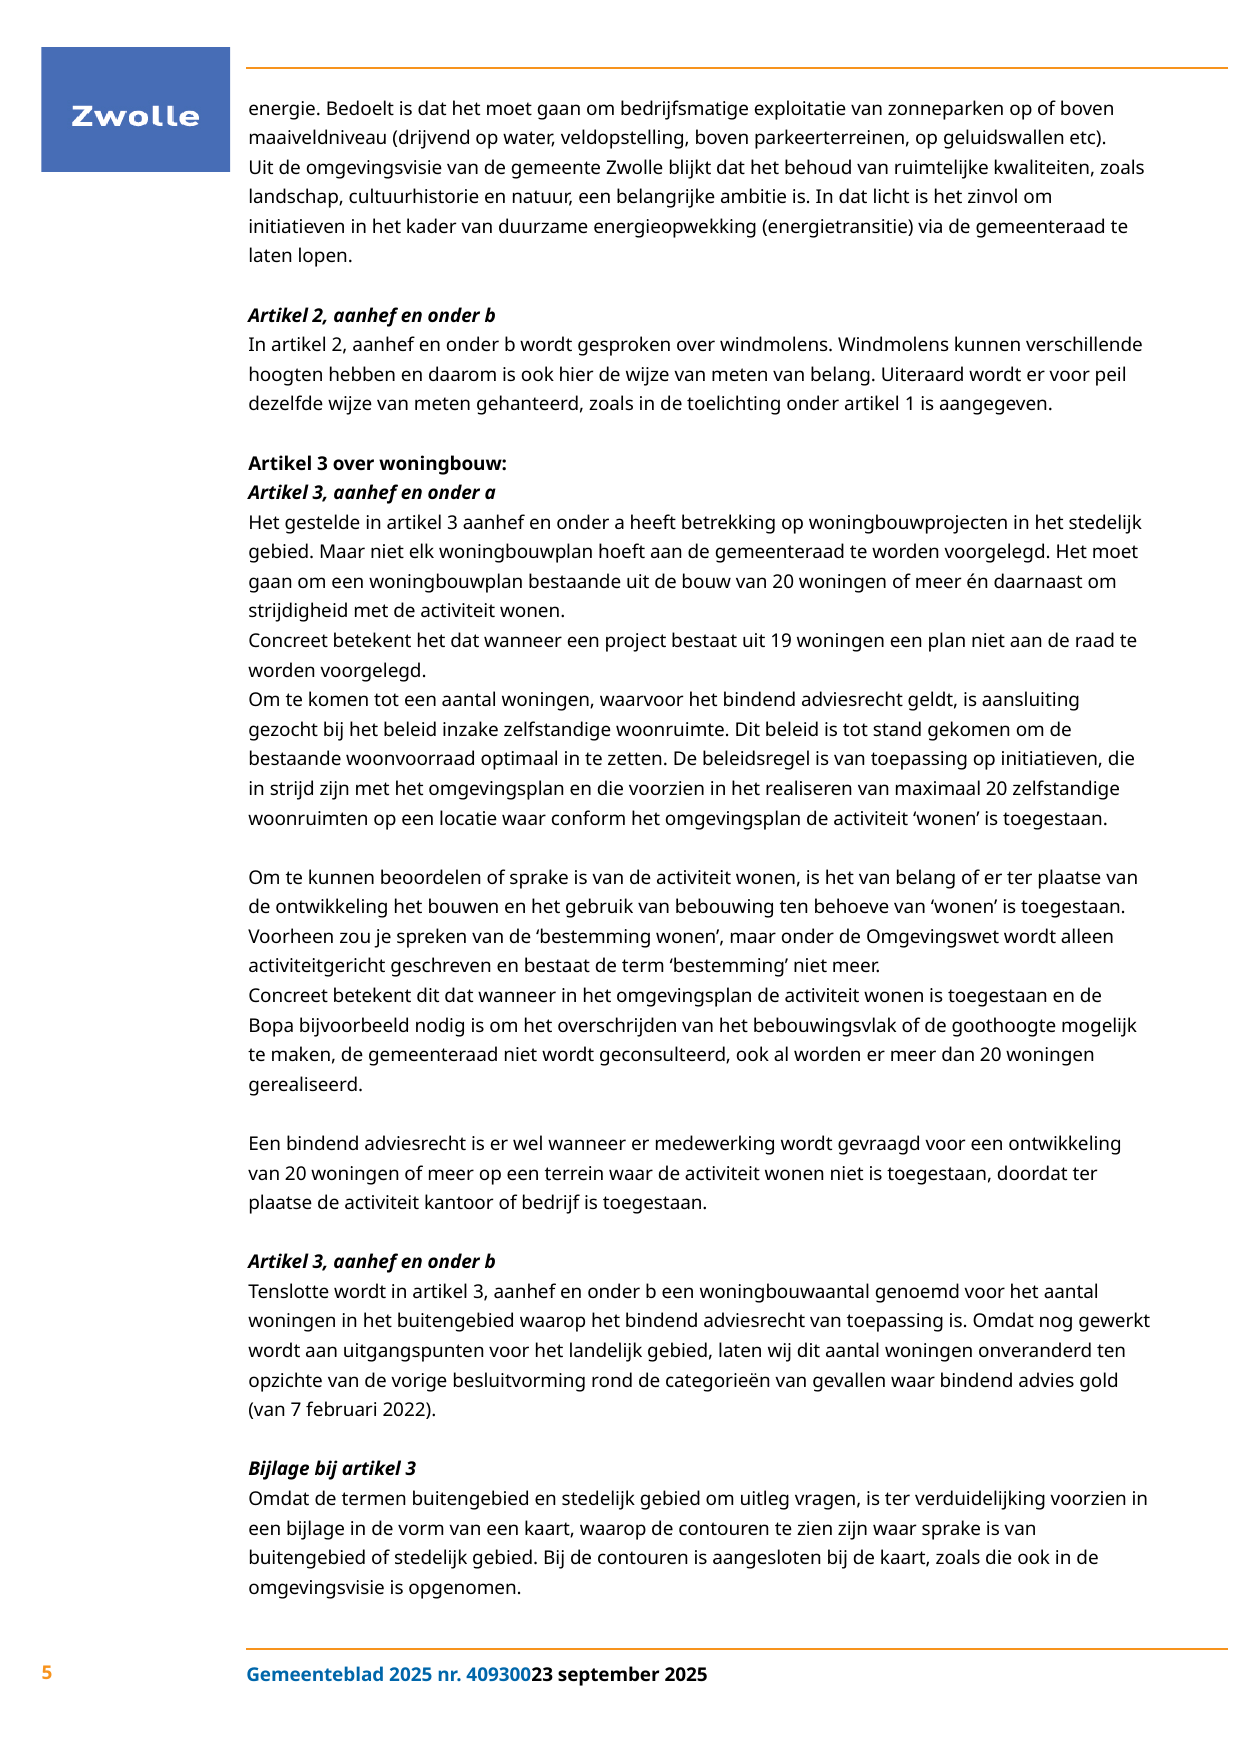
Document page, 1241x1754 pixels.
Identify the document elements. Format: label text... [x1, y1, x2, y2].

picture [41, 47, 231, 172]
text Artikel 2, aanhef en onder b [248, 302, 1152, 328]
text energie. Bedoelt is dat het moet gaan om bedrijfsmatige exploitatie van zonneparken op of boven maaiveldniveau (drijvend op water, veldopstelling, boven parkeerterreinen, op geluidswallen etc). [248, 95, 1152, 150]
text Artikel 3, aanhef en onder b [248, 1248, 1152, 1274]
text Artikel 3, aanhef en onder a [248, 479, 1152, 505]
text Concreet betekent het dat wanneer een project bestaat uit 19 woningen een plan niet aan de raad te worden voorgelegd. [248, 627, 1152, 683]
text Het gestelde in artikel 3 aanhef en onder a heeft betrekking op woningbouwprojecten in het stedelijk gebied. Maar niet elk woningbouwplan hoeft aan de gemeenteraad te worden voorgelegd. Het moet gaan om een woningbouwplan bestaande uit de bouw van 20 woningen of meer én daarnaast om strijdigheid met de activiteit wonen. [248, 509, 1152, 623]
text Om te komen tot een aantal woningen, waarvoor het bindend adviesrecht geldt, is aansluiting gezocht bij het beleid inzake zelfstandige woonruimte. Dit beleid is tot stand gekomen om de bestaande woonvoorraad optimaal in te zetten. De beleidsregel is van toepassing op initiatieven, die in strijd zijn met het omgevingsplan en die voorzien in het realiseren van maximaal 20 zelfstandige woonruimten op een locatie waar conform het omgevingsplan de activiteit ‘wonen’ is toegestaan. [248, 686, 1152, 831]
text Een bindend adviesrecht is er wel wanneer er medewerking wordt gevraagd voor een ontwikkeling van 20 woningen of meer op een terrein waar de activiteit wonen niet is toegestaan, doordat ter plaatse de activiteit kantoor of bedrijf is toegestaan. [248, 1130, 1152, 1215]
text Omdat de termen buitengebied en stedelijk gebied om uitleg vragen, is ter verduidelijking voorzien in een bijlage in de vorm van een kaart, waarop de contouren te zien zijn waar sprake is van buitengebied of stedelijk gebied. Bij de contouren is aangesloten bij de kaart, zoals die ook in de omgevingsvisie is opgenomen. [248, 1485, 1152, 1600]
text Concreet betekent dit dat wanneer in het omgevingsplan de activiteit wonen is toegestaan en de Bopa bijvoorbeeld nodig is om het overschrijden van het bebouwingsvlak of de goothoogte mogelijk te maken, de gemeenteraad niet wordt geconsulteerd, ook al worden er meer dan 20 woningen gerealiseerd. [248, 982, 1152, 1097]
text Bijlage bij artikel 3 [248, 1456, 1152, 1481]
text Artikel 3 over woningbouw: [248, 450, 1152, 476]
text Tenslotte wordt in artikel 3, aanhef en onder b een woningbouwaantal genoemd voor het aantal woningen in het buitengebied waarop het bindend adviesrecht van toepassing is. Omdat nog gewerkt wordt aan uitgangspunten voor het landelijk gebied, laten wij dit aantal woningen onveranderd ten opzichte van de vorige besluitvorming rond de categorieën van gevallen waar bindend advies gold (van 7 februari 2022). [248, 1278, 1152, 1422]
text Uit de omgevingsvisie van de gemeente Zwolle blijkt dat het behoud van ruimtelijke kwaliteiten, zoals landschap, cultuurhistorie en natuur, een belangrijke ambitie is. In dat licht is het zinvol om initiatieven in het kader van duurzame energieopwekking (energietransitie) via de gemeenteraad te laten lopen. [248, 154, 1152, 268]
text In artikel 2, aanhef en onder b wordt gesproken over windmolens. Windmolens kunnen verschillende hoogten hebben en daarom is ook hier de wijze van meten van belang. Uiteraard wordt er voor peil dezelfde wijze van meten gehanteerd, zoals in de toelichting onder artikel 1 is aangegeven. [248, 331, 1152, 416]
text Om te kunnen beoordelen of sprake is van de activiteit wonen, is het van belang of er ter plaatse van de ontwikkeling het bouwen en het gebruik van bebouwing ten behoeve van ‘wonen’ is toegestaan. Voorheen zou je spreken van de ‘bestemming wonen’, maar onder de Omgevingswet wordt alleen activiteitgericht geschreven en bestaat de term ‘bestemming’ niet meer. [248, 864, 1152, 978]
